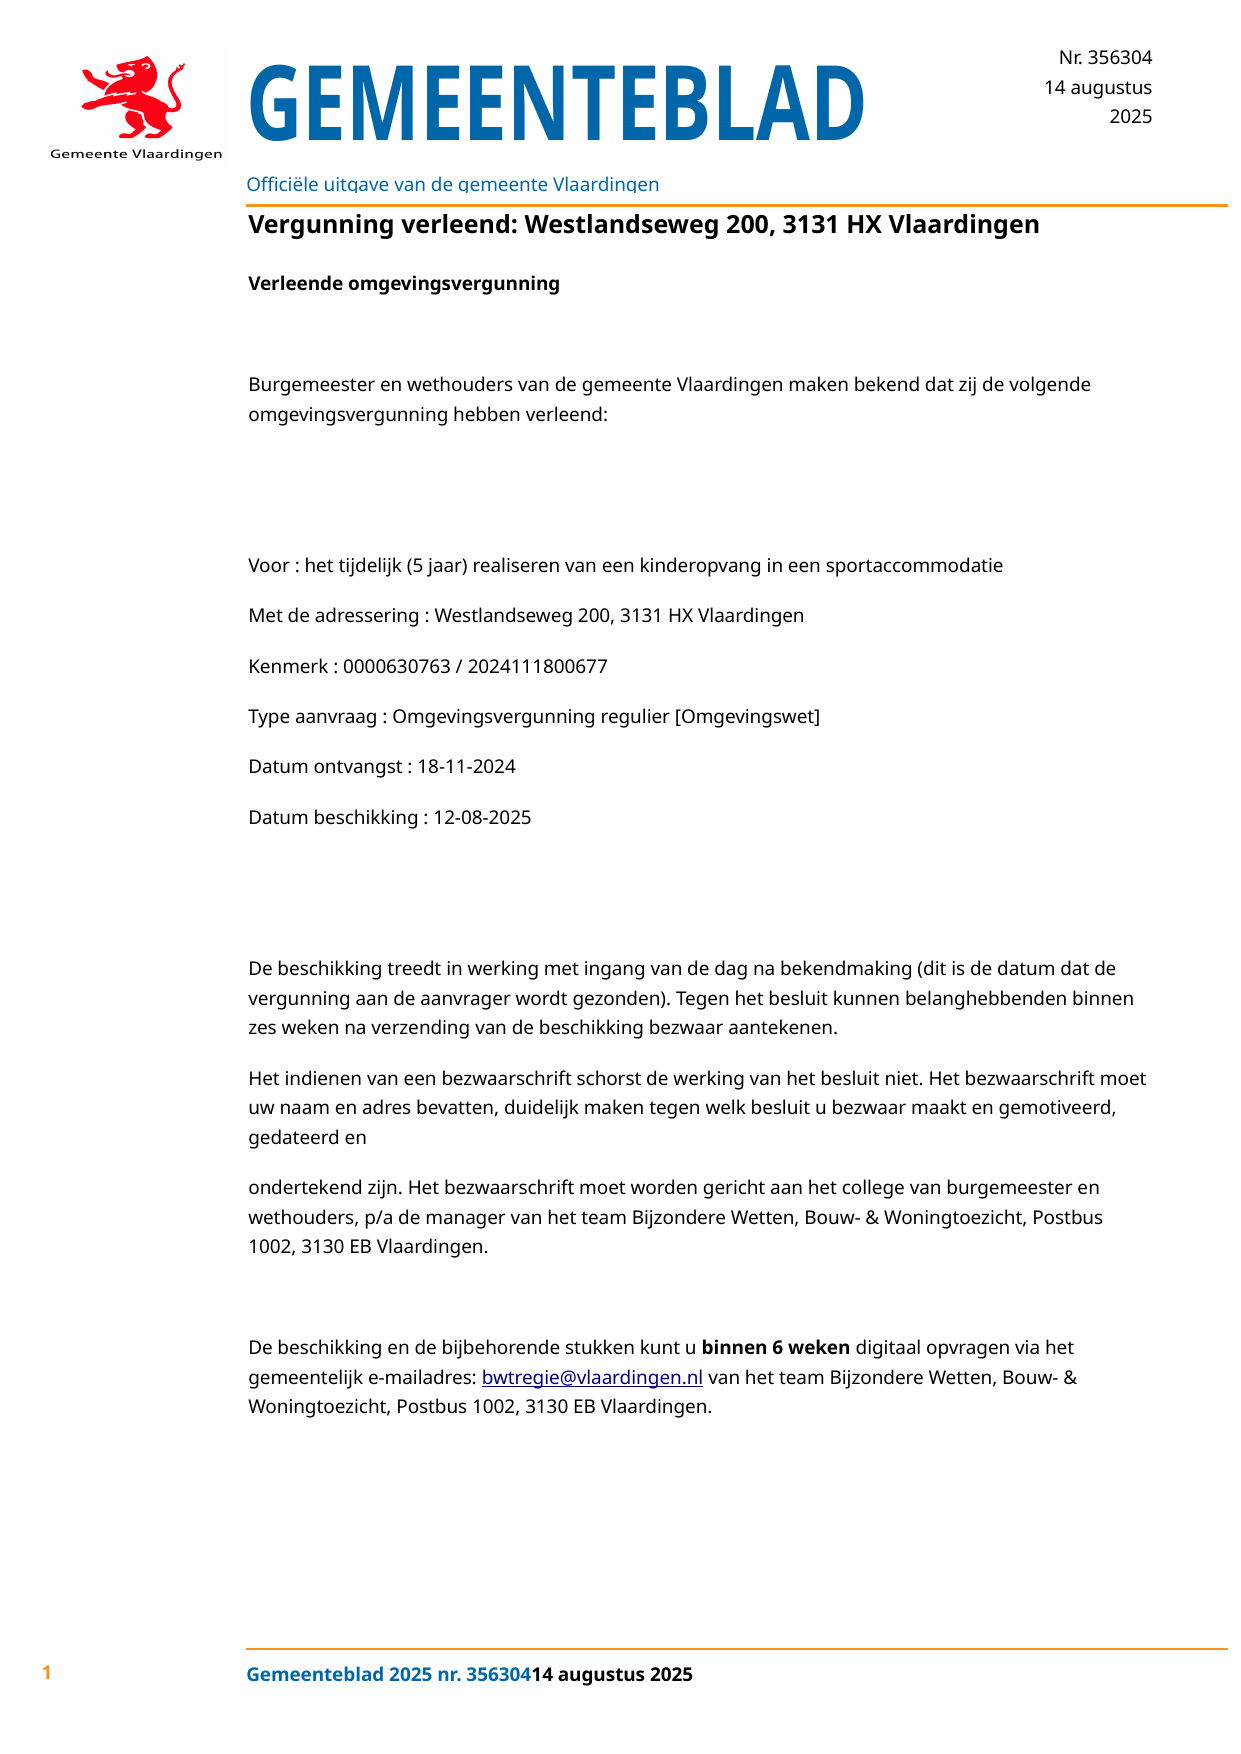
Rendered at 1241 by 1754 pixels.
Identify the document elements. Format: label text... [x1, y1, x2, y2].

text Datum beschikking : 12-08-2025 [248, 804, 1152, 830]
text De beschikking en de bijbehorende stukken kunt u binnen 6 weken digitaal opvragen via het gemeentelijk e-mailadres: bwtregie@vlaardingen.nl van het team Bijzondere Wetten, Bouw- & Woningtoezicht, Postbus 1002, 3130 EB Vlaardingen. [248, 1334, 1152, 1419]
text ondertekend zijn. Het bezwaarschrift moet worden gericht aan het college van burgemeester en wethouders, p/a de manager van het team Bijzondere Wetten, Bouw- & Woningtoezicht, Postbus 1002, 3130 EB Vlaardingen. [248, 1174, 1152, 1259]
text Vergunning verleend: Westlandseweg 200, 3131 HX Vlaardingen [248, 207, 1152, 241]
text Voor : het tijdelijk (5 jaar) realiseren van een kinderopvang in een sportaccommodatie [248, 552, 1152, 578]
text Kenmerk : 0000630763 / 2024111800677 [248, 653, 1152, 678]
text Met de adressering : Westlandseweg 200, 3131 HX Vlaardingen [248, 602, 1152, 628]
picture [41, 47, 231, 172]
text De beschikking treedt in werking met ingang van de dag na bekendmaking (dit is de datum dat de vergunning aan de aanvrager wordt gezonden). Tegen het besluit kunnen belanghebbenden binnen zes weken na verzending van de beschikking bezwaar aantekenen. [248, 955, 1152, 1040]
text Het indienen van een bezwaarschrift schorst de werking van het besluit niet. Het bezwaarschrift moet uw naam en adres bevatten, duidelijk maken tegen welk besluit u bezwaar maakt en gemotiveerd, gedateerd en [248, 1065, 1152, 1150]
text Datum ontvangst : 18-11-2024 [248, 754, 1152, 779]
text Type aanvraag : Omgevingsvergunning regulier [Omgevingswet] [248, 703, 1152, 729]
text Burgemeester en wethouders van de gemeente Vlaardingen maken bekend dat zij de volgende omgevingsvergunning hebben verleend: [248, 371, 1152, 426]
text Verleende omgevingsvergunning [248, 270, 1152, 296]
